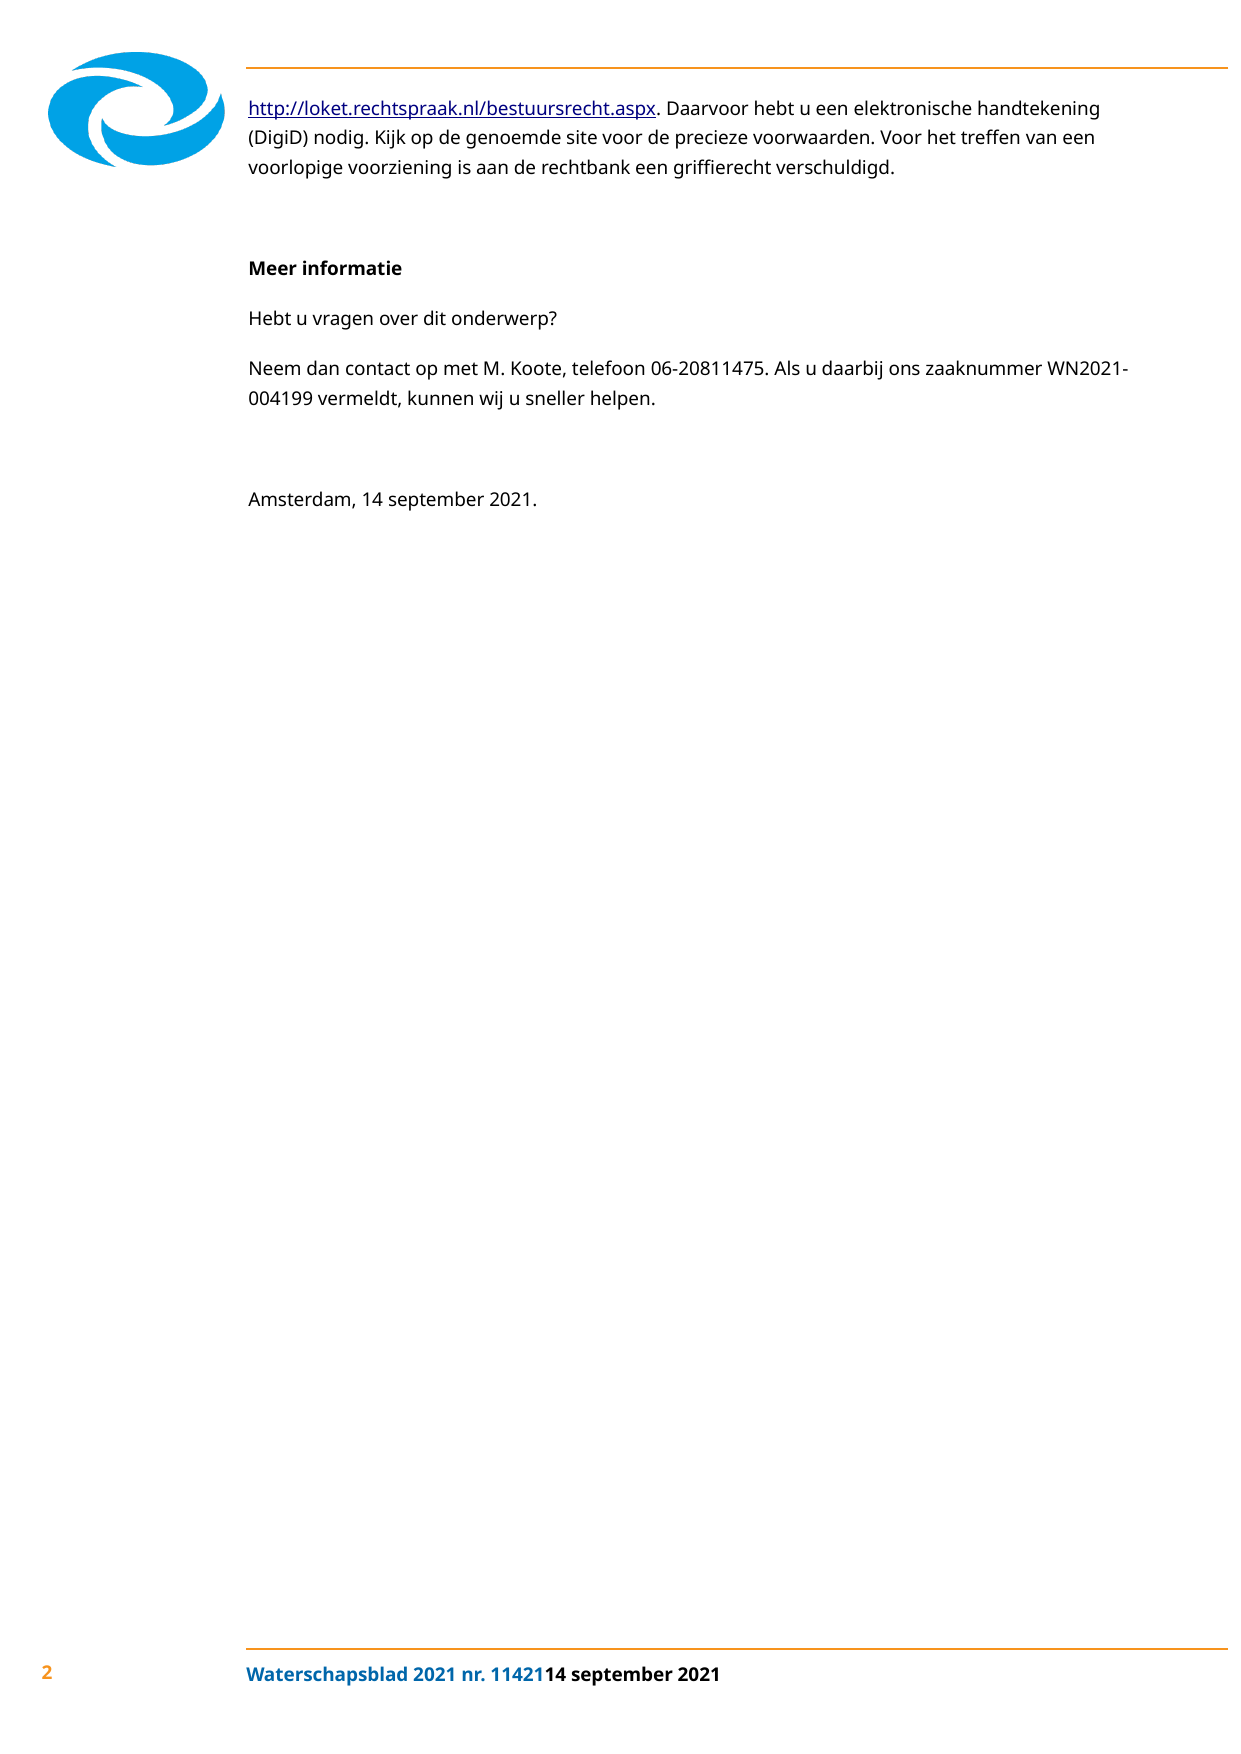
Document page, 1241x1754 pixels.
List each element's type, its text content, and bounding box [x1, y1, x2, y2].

text Hebt u vragen over dit onderwerp? [248, 305, 1152, 331]
text Neem dan contact op met M. Koote, telefoon 06-20811475. Als u daarbij ons zaaknummer WN2021-004199 vermeldt, kunnen wij u sneller helpen. [248, 356, 1152, 411]
picture [41, 47, 231, 172]
text Amsterdam, 14 september 2021. [248, 486, 1152, 512]
text http://loket.rechtspraak.nl/bestuursrecht.aspx. Daarvoor hebt u een elektronische handtekening (DigiD) nodig. Kijk op de genoemde site voor de precieze voorwaarden. Voor het treffen van een voorlopige voorziening is aan de rechtbank een griffierecht verschuldigd. [248, 95, 1152, 180]
text Meer informatie [248, 255, 1152, 281]
